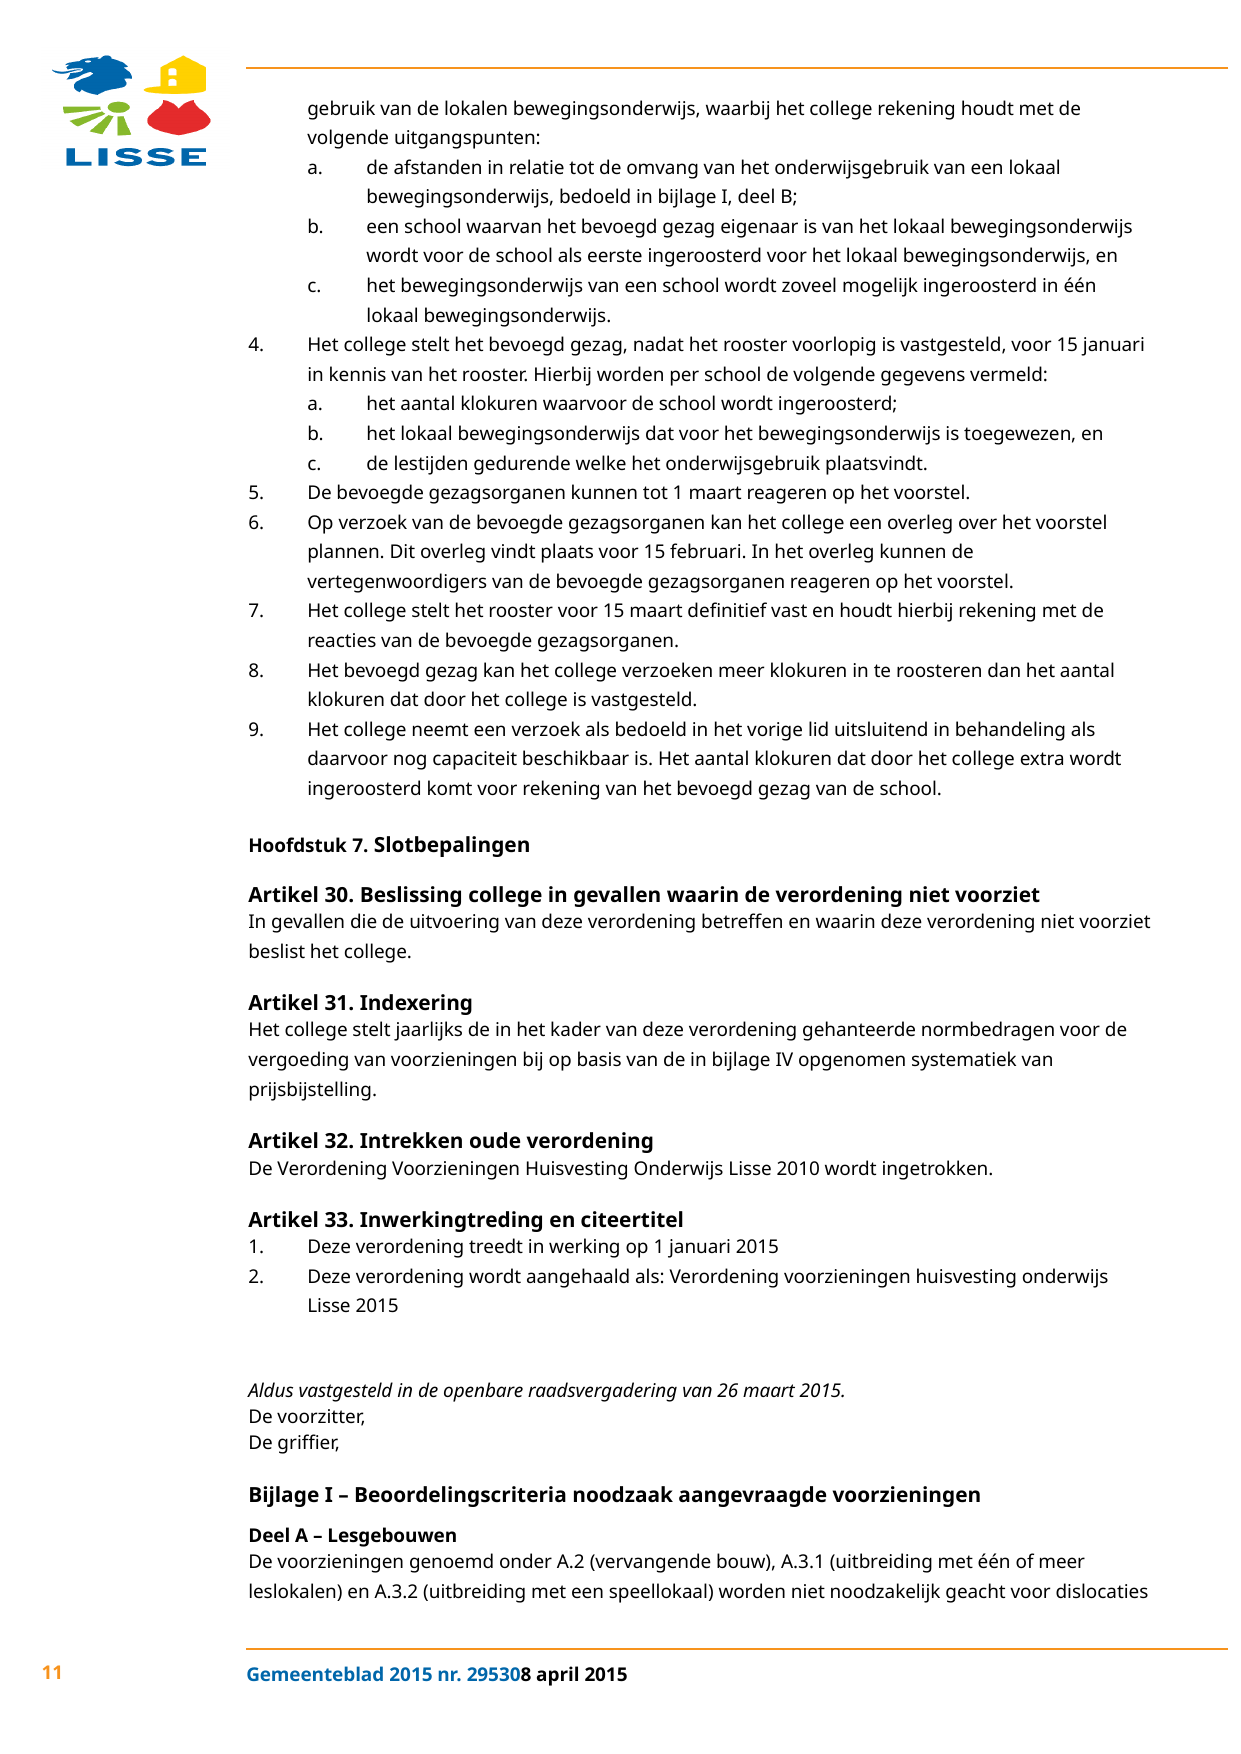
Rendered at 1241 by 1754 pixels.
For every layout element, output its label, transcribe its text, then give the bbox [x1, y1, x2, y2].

text Artikel 31. Indexering [248, 988, 1152, 1017]
list Het college stelt het bevoegd gezag, nadat het rooster voorlopig is vastgesteld, voor 15 januari in kennis van het rooster. Hierbij worden per school de volgende gegevens vermeld: [248, 331, 1152, 387]
list Het bevoegd gezag kan het college verzoeken meer klokuren in te roosteren dan het aantal klokuren dat door het college is vastgesteld. [248, 657, 1152, 712]
list Deze verordening treedt in werking op 1 januari 2015 [248, 1233, 1152, 1259]
text In gevallen die de uitvoering van deze verordening betreffen en waarin deze verordening niet voorziet beslist het college. [248, 908, 1152, 963]
text Het college stelt jaarlijks de in het kader van deze verordening gehanteerde normbedragen voor de vergoeding van voorzieningen bij op basis van de in bijlage IV opgenomen systematiek van prijsbijstelling. [248, 1017, 1152, 1102]
text Artikel 32. Intrekken oude verordening [248, 1126, 1152, 1155]
list De bevoegde gezagsorganen kunnen tot 1 maart reageren op het voorstel. [248, 479, 1152, 505]
text Bijlage I – Beoordelingscriteria noodzaak aangevraagde voorzieningen [248, 1481, 1152, 1509]
text De voorzieningen genoemd onder A.2 (vervangende bouw), A.3.1 (uitbreiding met één of meer leslokalen) en A.3.2 (uitbreiding met een speellokaal) worden niet noodzakelijk geacht voor dislocaties [248, 1548, 1152, 1603]
list Op verzoek van de bevoegde gezagsorganen kan het college een overleg over het voorstel plannen. Dit overleg vindt plaats voor 15 februari. In het overleg kunnen de vertegenwoordigers van de bevoegde gezagsorganen reageren op het voorstel. [248, 509, 1152, 594]
text Artikel 30. Beslissing college in gevallen waarin de verordening niet voorziet [248, 880, 1152, 908]
list de afstanden in relatie tot de omvang van het onderwijsgebruik van een lokaal bewegingsonderwijs, bedoeld in bijlage I, deel B; [307, 154, 1152, 209]
text Deel A – Lesgebouwen [248, 1522, 1152, 1548]
list het aantal klokuren waarvoor de school wordt ingeroosterd; [307, 391, 1152, 416]
text De griffier, [248, 1429, 1152, 1455]
list een school waarvan het bevoegd gezag eigenaar is van het lokaal bewegingsonderwijs wordt voor de school als eerste ingeroosterd voor het lokaal bewegingsonderwijs, en [307, 213, 1152, 268]
text Aldus vastgesteld in de openbare raadsvergadering van 26 maart 2015. [248, 1378, 1152, 1403]
list het lokaal bewegingsonderwijs dat voor het bewegingsonderwijs is toegewezen, en [307, 420, 1152, 446]
text De Verordening Voorzieningen Huisvesting Onderwijs Lisse 2010 wordt ingetrokken. [248, 1155, 1152, 1180]
list Deze verordening wordt aangehaald als: Verordening voorzieningen huisvesting onderwijs Lisse 2015 [248, 1263, 1152, 1318]
picture [41, 47, 231, 172]
list het bewegingsonderwijs van een school wordt zoveel mogelijk ingeroosterd in één lokaal bewegingsonderwijs. [307, 272, 1152, 328]
list gebruik van de lokalen bewegingsonderwijs, waarbij het college rekening houdt met de volgende uitgangspunten: [248, 95, 1152, 150]
list Het college neemt een verzoek als bedoeld in het vorige lid uitsluitend in behandeling als daarvoor nog capaciteit beschikbaar is. Het aantal klokuren dat door het college extra wordt ingeroosterd komt voor rekening van het bevoegd gezag van de school. [248, 716, 1152, 801]
text De voorzitter, [248, 1403, 1152, 1429]
text Hoofdstuk 7. Slotbepalingen [248, 831, 1152, 859]
text Artikel 33. Inwerkingtreding en citeertitel [248, 1205, 1152, 1233]
list de lestijden gedurende welke het onderwijsgebruik plaatsvindt. [307, 450, 1152, 476]
list Het college stelt het rooster voor 15 maart definitief vast en houdt hierbij rekening met de reacties van de bevoegde gezagsorganen. [248, 598, 1152, 653]
